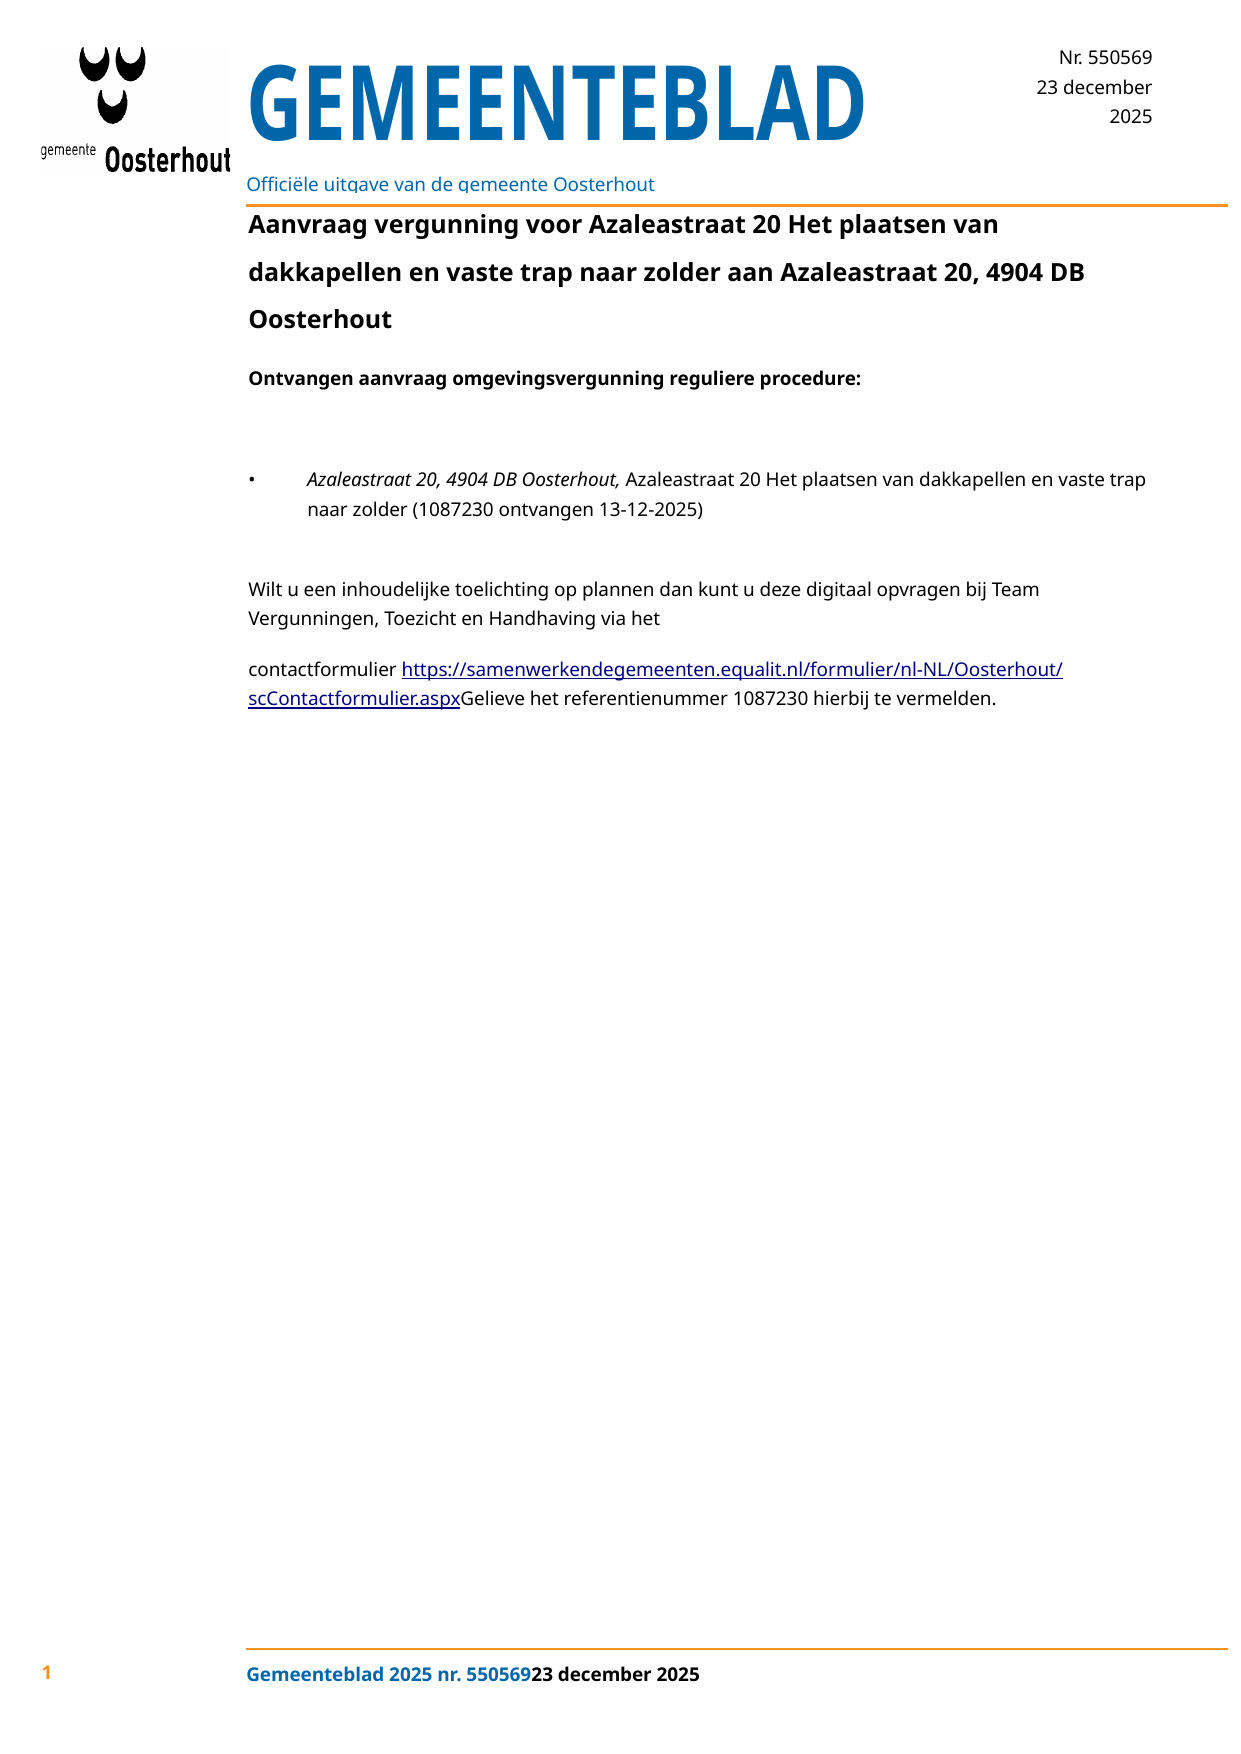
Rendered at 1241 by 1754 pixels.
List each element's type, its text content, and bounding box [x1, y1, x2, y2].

text Aanvraag vergunning voor Azaleastraat 20 Het plaatsen van dakkapellen en vaste trap naar zolder aan Azaleastraat 20, 4904 DB Oosterhout [248, 207, 1152, 336]
text Wilt u een inhoudelijke toelichting op plannen dan kunt u deze digitaal opvragen bij Team Vergunningen, Toezicht en Handhaving via het [248, 576, 1152, 631]
list Azaleastraat 20, 4904 DB Oosterhout, Azaleastraat 20 Het plaatsen van dakkapellen en vaste trap naar zolder (1087230 ontvangen 13-12-2025) [248, 466, 1152, 522]
picture [41, 47, 231, 172]
text Ontvangen aanvraag omgevingsvergunning reguliere procedure: [248, 366, 1152, 391]
text contactformulier https://samenwerkendegemeenten.equalit.nl/formulier/nl-NL/Oosterhout/scContactformulier.aspxGelieve het referentienummer 1087230 hierbij te vermelden. [248, 656, 1152, 711]
